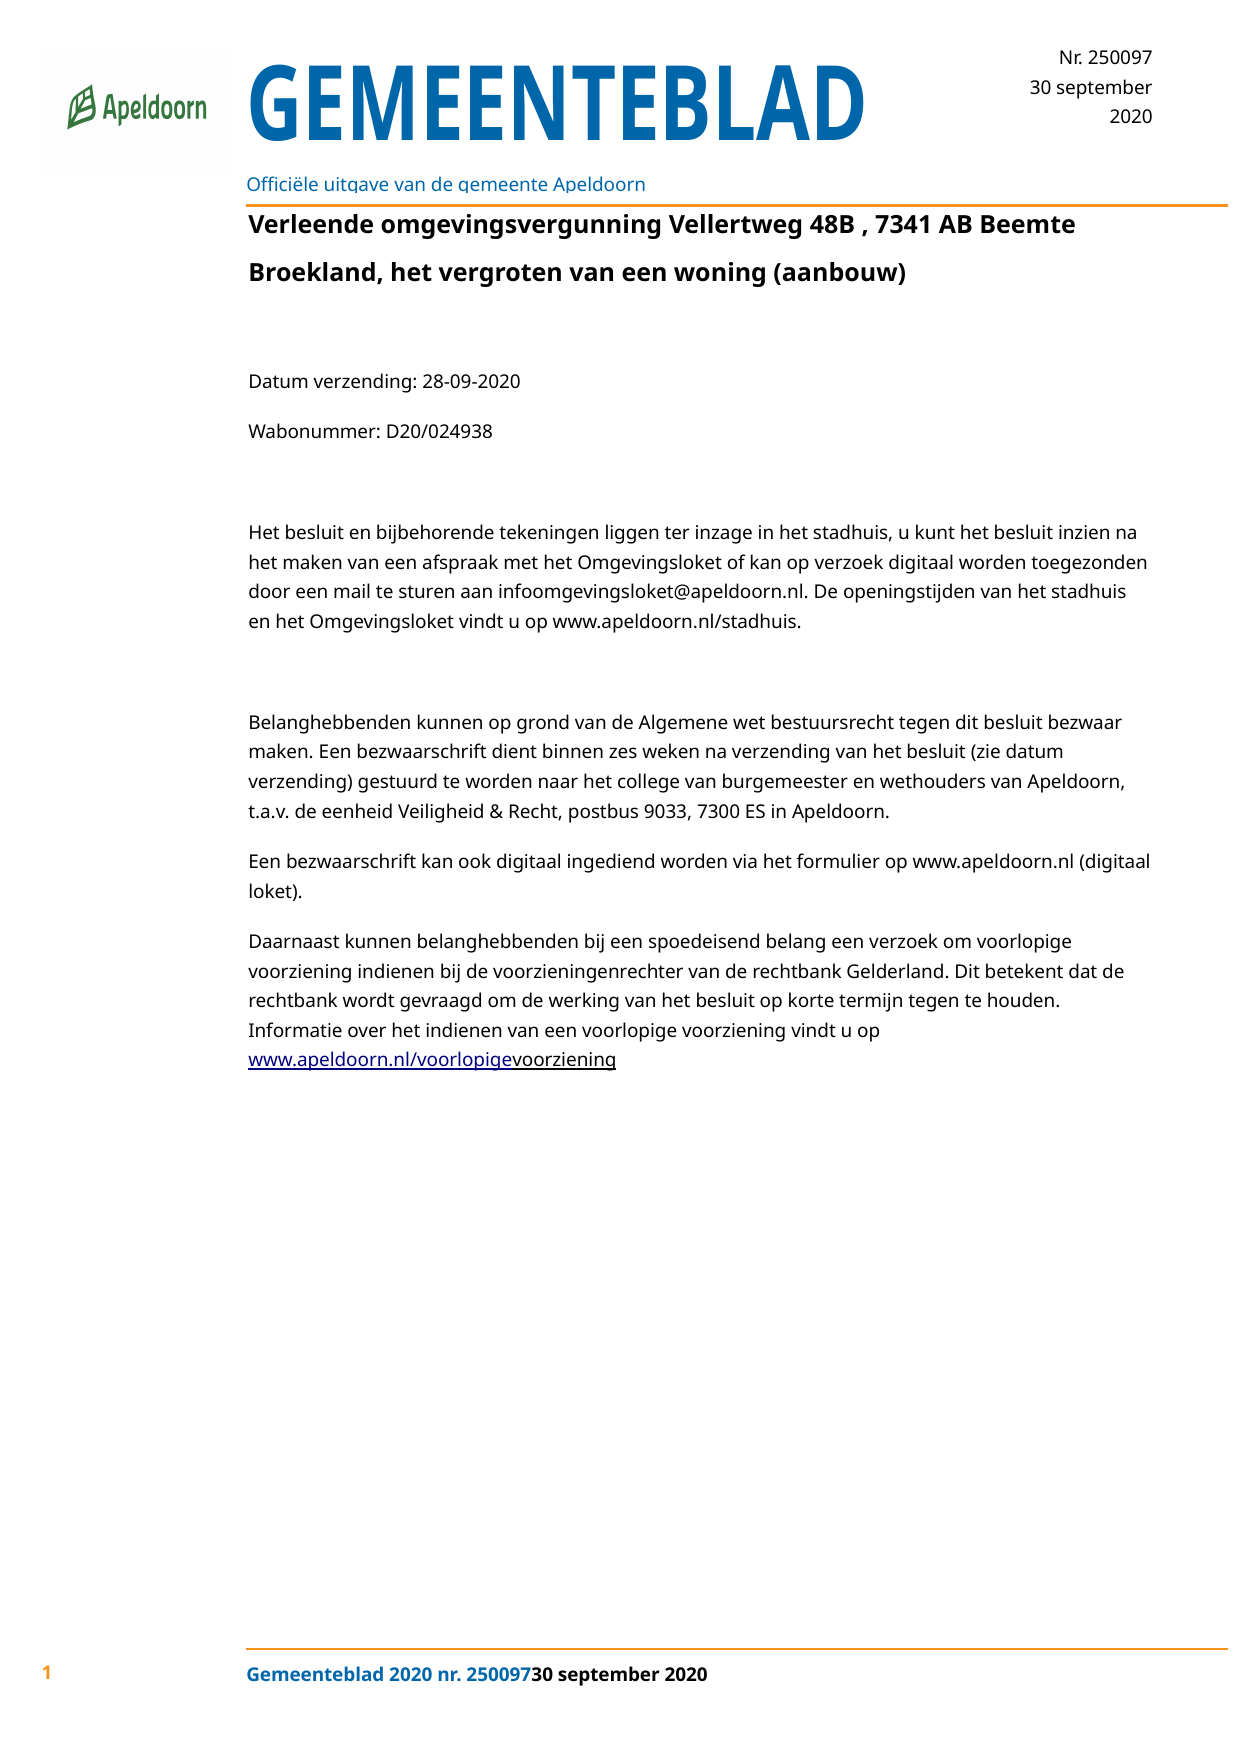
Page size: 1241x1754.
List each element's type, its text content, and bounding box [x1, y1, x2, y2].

text Verleende omgevingsvergunning Vellertweg 48B , 7341 AB Beemte Broekland, het vergroten van een woning (aanbouw) [248, 207, 1152, 288]
text Belanghebbenden kunnen op grond van de Algemene wet bestuursrecht tegen dit besluit bezwaar maken. Een bezwaarschrift dient binnen zes weken na verzending van het besluit (zie datum verzending) gestuurd te worden naar het college van burgemeester en wethouders van Apeldoorn, t.a.v. de eenheid Veiligheid & Recht, postbus 9033, 7300 ES in Apeldoorn. [248, 709, 1152, 824]
text Datum verzending: 28-09-2020 [248, 368, 1152, 394]
text Wabonummer: D20/024938 [248, 419, 1152, 444]
text Het besluit en bijbehorende tekeningen liggen ter inzage in het stadhuis, u kunt het besluit inzien na het maken van een afspraak met het Omgevingsloket of kan op verzoek digitaal worden toegezonden door een mail te sturen aan infoomgevingsloket@apeldoorn.nl. De openingstijden van het stadhuis en het Omgevingsloket vindt u op www.apeldoorn.nl/stadhuis. [248, 519, 1152, 634]
text Daarnaast kunnen belanghebbenden bij een spoedeisend belang een verzoek om voorlopige voorziening indienen bij de voorzieningenrechter van de rechtbank Gelderland. Dit betekent dat de rechtbank wordt gevraagd om de werking van het besluit op korte termijn tegen te houden. Informatie over het indienen van een voorlopige voorziening vindt u op www.apeldoorn.nl/voorlopigevoorziening [248, 928, 1152, 1072]
picture [41, 47, 231, 172]
text Een bezwaarschrift kan ook digitaal ingediend worden via het formulier op www.apeldoorn.nl (digitaal loket). [248, 848, 1152, 904]
